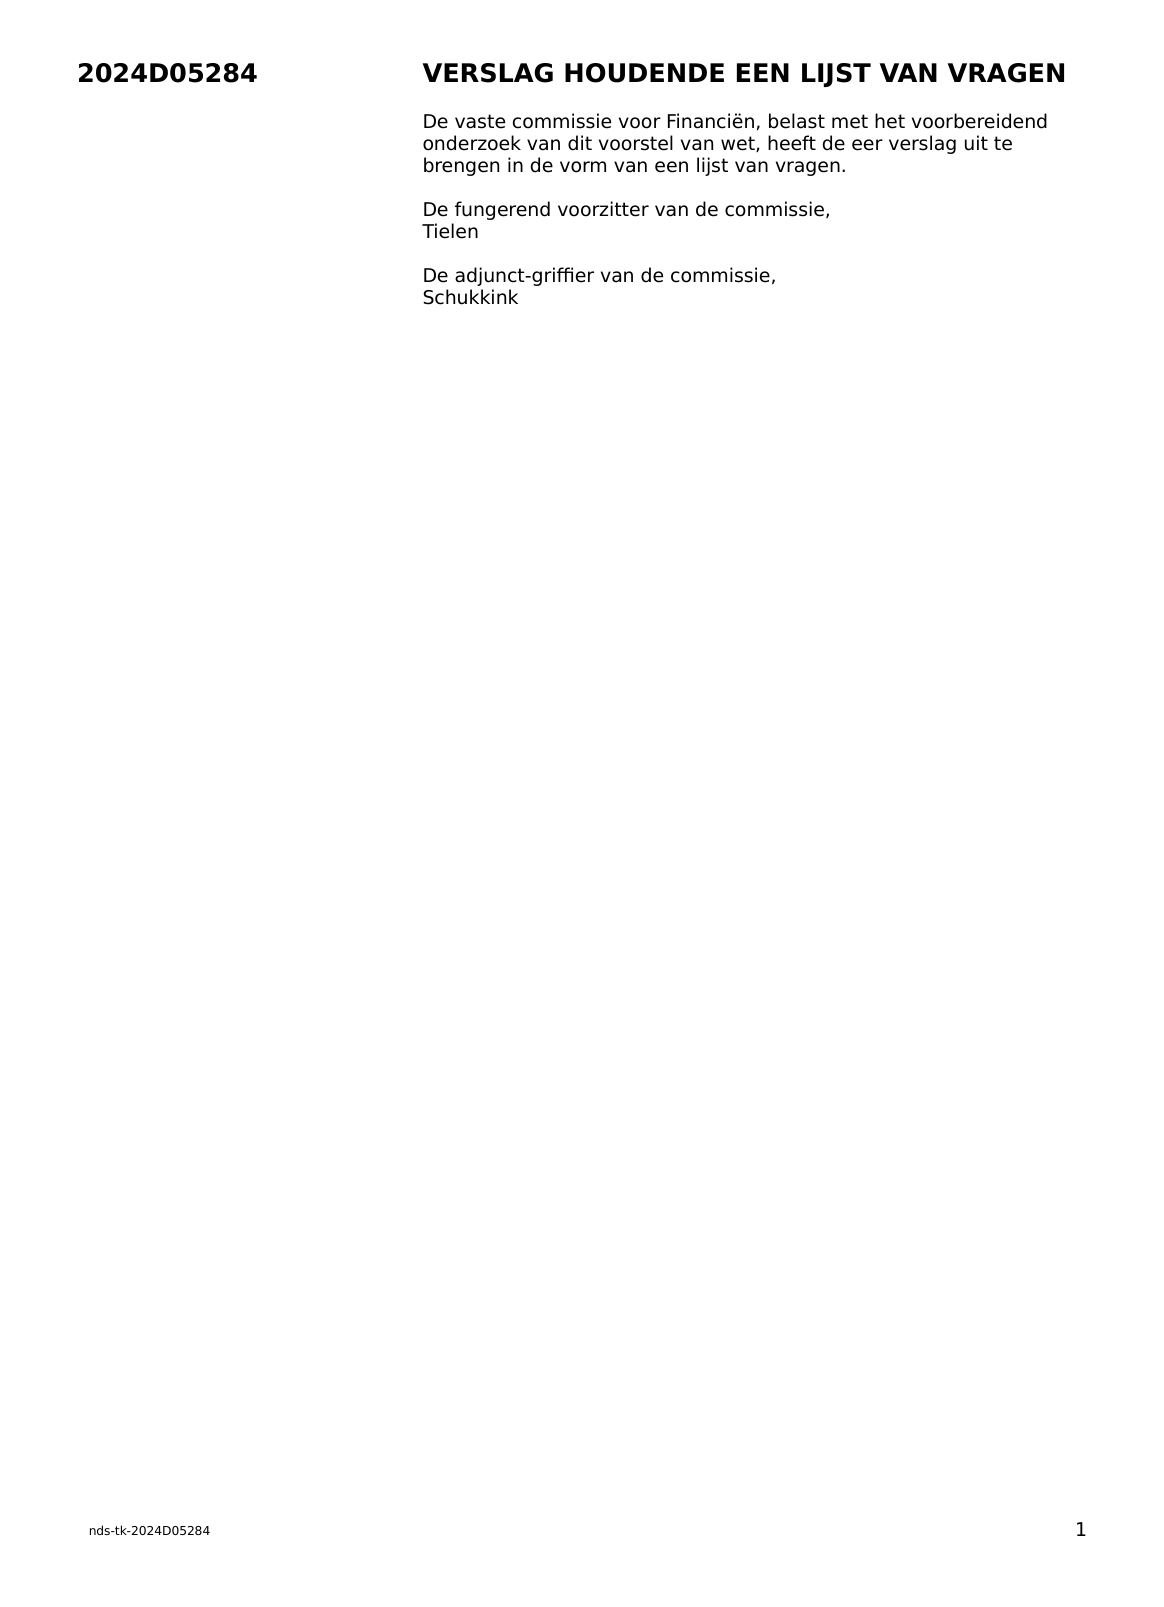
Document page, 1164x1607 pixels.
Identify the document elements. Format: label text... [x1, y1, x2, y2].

text De fungerend voorzitter van de commissie, [422, 199, 1087, 221]
text De adjunct-griffier van de commissie, [422, 265, 1087, 287]
text Schukkink [422, 287, 1087, 309]
text 2024D05284 VERSLAG HOUDENDE EEN LIJST VAN VRAGEN [77, 59, 1087, 89]
text Tielen [422, 221, 1087, 243]
text De vaste commissie voor Financiën, belast met het voorbereidend onderzoek van dit voorstel van wet, heeft de eer verslag uit te brengen in de vorm van een lijst van vragen. [422, 111, 1087, 177]
text nds-tk-2024D05284 [88, 1524, 323, 1538]
